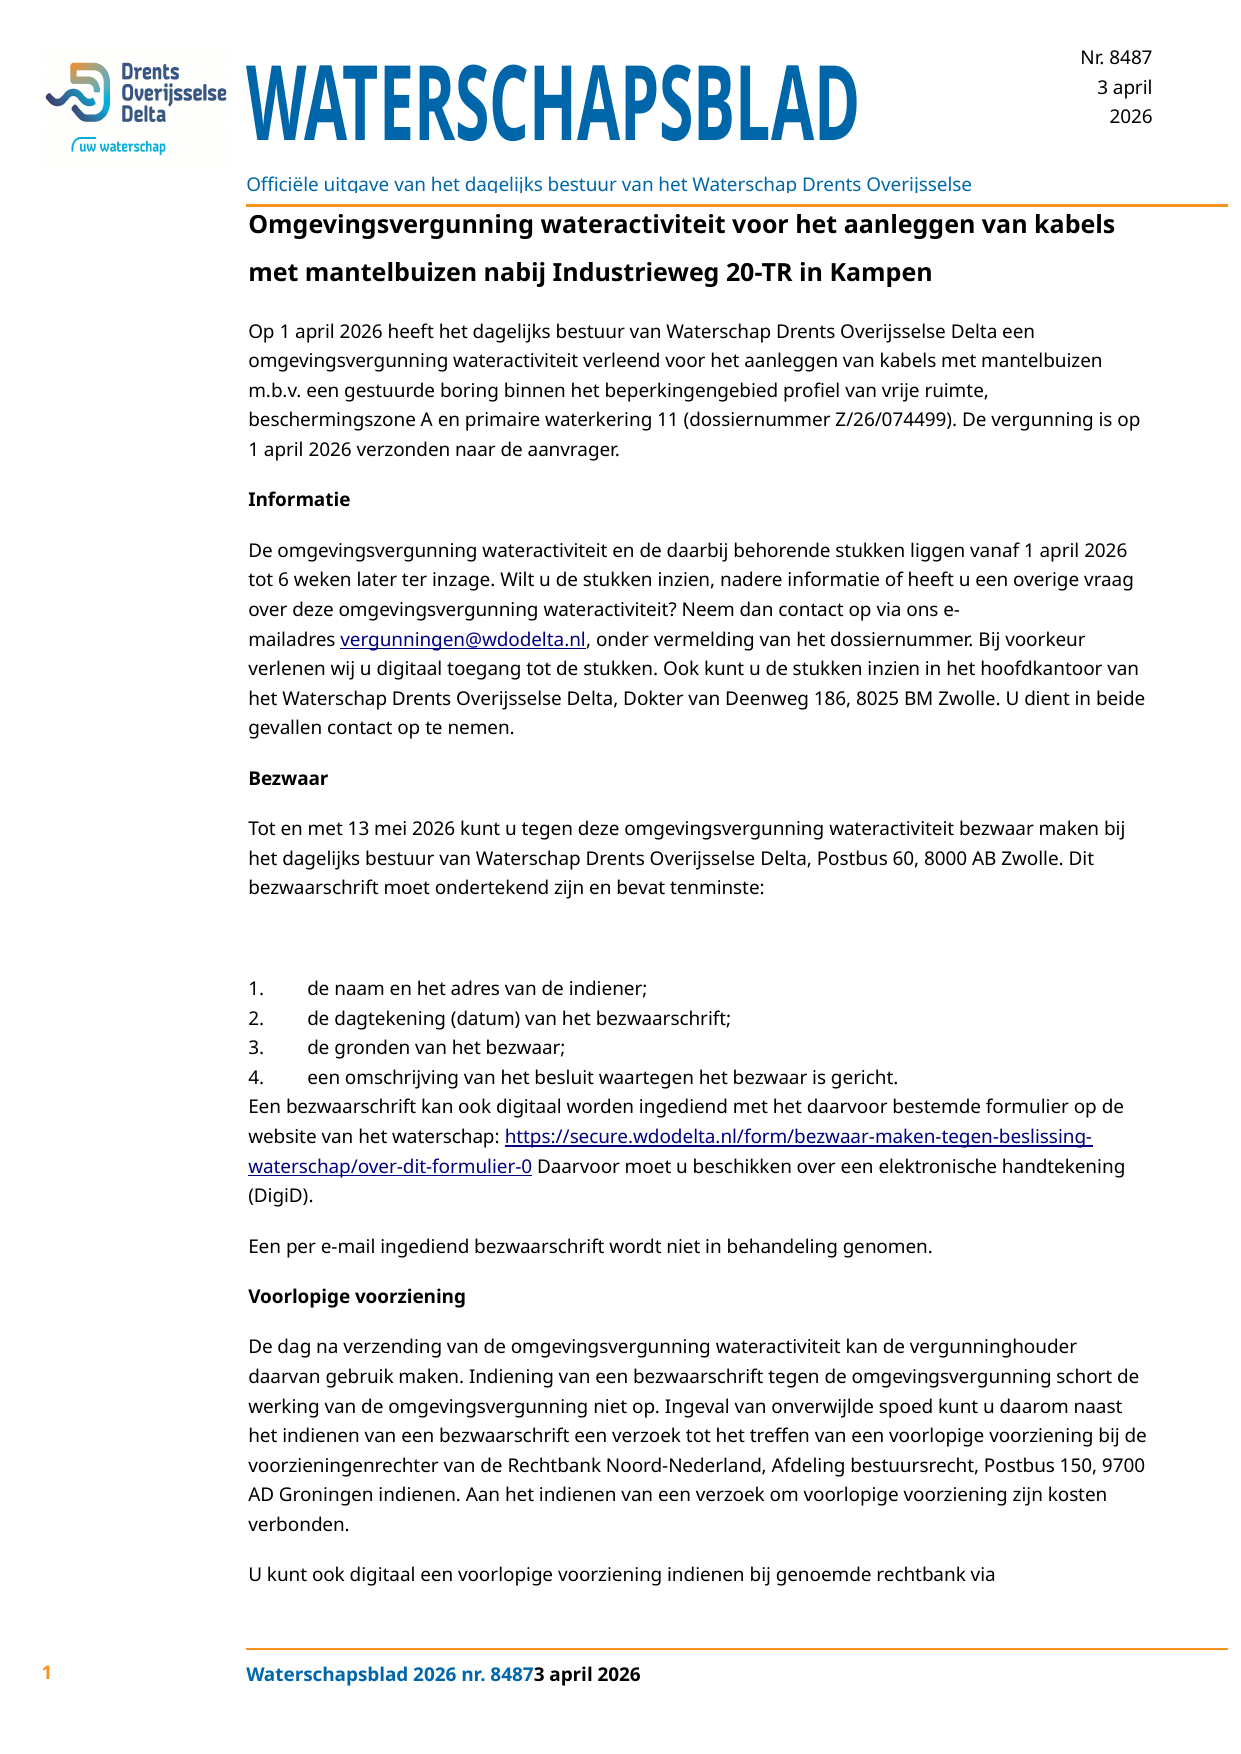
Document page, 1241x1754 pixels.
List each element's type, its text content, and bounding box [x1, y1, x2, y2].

text De omgevingsvergunning wateractiviteit en de daarbij behorende stukken liggen vanaf 1 april 2026 tot 6 weken later ter inzage. Wilt u de stukken inzien, nadere informatie of heeft u een overige vraag over deze omgevingsvergunning wateractiviteit? Neem dan contact op via ons e-mailadres vergunningen@wdodelta.nl, onder vermelding van het dossiernummer. Bij voorkeur verlenen wij u digitaal toegang tot de stukken. Ook kunt u de stukken inzien in het hoofdkantoor van het Waterschap Drents Overijsselse Delta, Dokter van Deenweg 186, 8025 BM Zwolle. U dient in beide gevallen contact op te nemen. [248, 537, 1152, 740]
text De dag na verzending van de omgevingsvergunning wateractiviteit kan de vergunninghouder daarvan gebruik maken. Indiening van een bezwaarschrift tegen de omgevingsvergunning schort de werking van de omgevingsvergunning niet op. Ingeval van onverwijlde spoed kunt u daarom naast het indienen van een bezwaarschrift een verzoek tot het treffen van een voorlopige voorziening bij de voorzieningenrechter van de Rechtbank Noord-Nederland, Afdeling bestuursrecht, Postbus 150, 9700 AD Groningen indienen. Aan het indienen van een verzoek om voorlopige voorziening zijn kosten verbonden. [248, 1334, 1152, 1537]
list de gronden van het bezwaar; [248, 1034, 1152, 1060]
list een omschrijving van het besluit waartegen het bezwaar is gericht. [248, 1064, 1152, 1090]
text Informatie [248, 487, 1152, 512]
picture [41, 47, 231, 172]
list de dagtekening (datum) van het bezwaarschrift; [248, 1005, 1152, 1031]
text Een per e-mail ingediend bezwaarschrift wordt niet in behandeling genomen. [248, 1233, 1152, 1259]
list de naam en het adres van de indiener; [248, 975, 1152, 1001]
text Op 1 april 2026 heeft het dagelijks bestuur van Waterschap Drents Overijsselse Delta een omgevingsvergunning wateractiviteit verleend voor het aanleggen van kabels met mantelbuizen m.b.v. een gestuurde boring binnen het beperkingengebied profiel van vrije ruimte, beschermingszone A en primaire waterkering 11 (dossiernummer Z/26/074499). De vergunning is op 1 april 2026 verzonden naar de aanvrager. [248, 318, 1152, 462]
text Tot en met 13 mei 2026 kunt u tegen deze omgevingsvergunning wateractiviteit bezwaar maken bij het dagelijks bestuur van Waterschap Drents Overijsselse Delta, Postbus 60, 8000 AB Zwolle. Dit bezwaarschrift moet ondertekend zijn en bevat tenminste: [248, 815, 1152, 900]
text Bezwaar [248, 765, 1152, 791]
text U kunt ook digitaal een voorlopige voorziening indienen bij genoemde rechtbank via [248, 1562, 1152, 1587]
text Voorlopige voorziening [248, 1283, 1152, 1309]
text Een bezwaarschrift kan ook digitaal worden ingediend met het daarvoor bestemde formulier op de website van het waterschap: https://secure.wdodelta.nl/form/bezwaar-maken-tegen-beslissing-waterschap/over-dit-formulier-0 Daarvoor moet u beschikken over een elektronische handtekening (DigiD). [248, 1094, 1152, 1208]
text Omgevingsvergunning wateractiviteit voor het aanleggen van kabels met mantelbuizen nabij Industrieweg 20-TR in Kampen [248, 207, 1152, 288]
